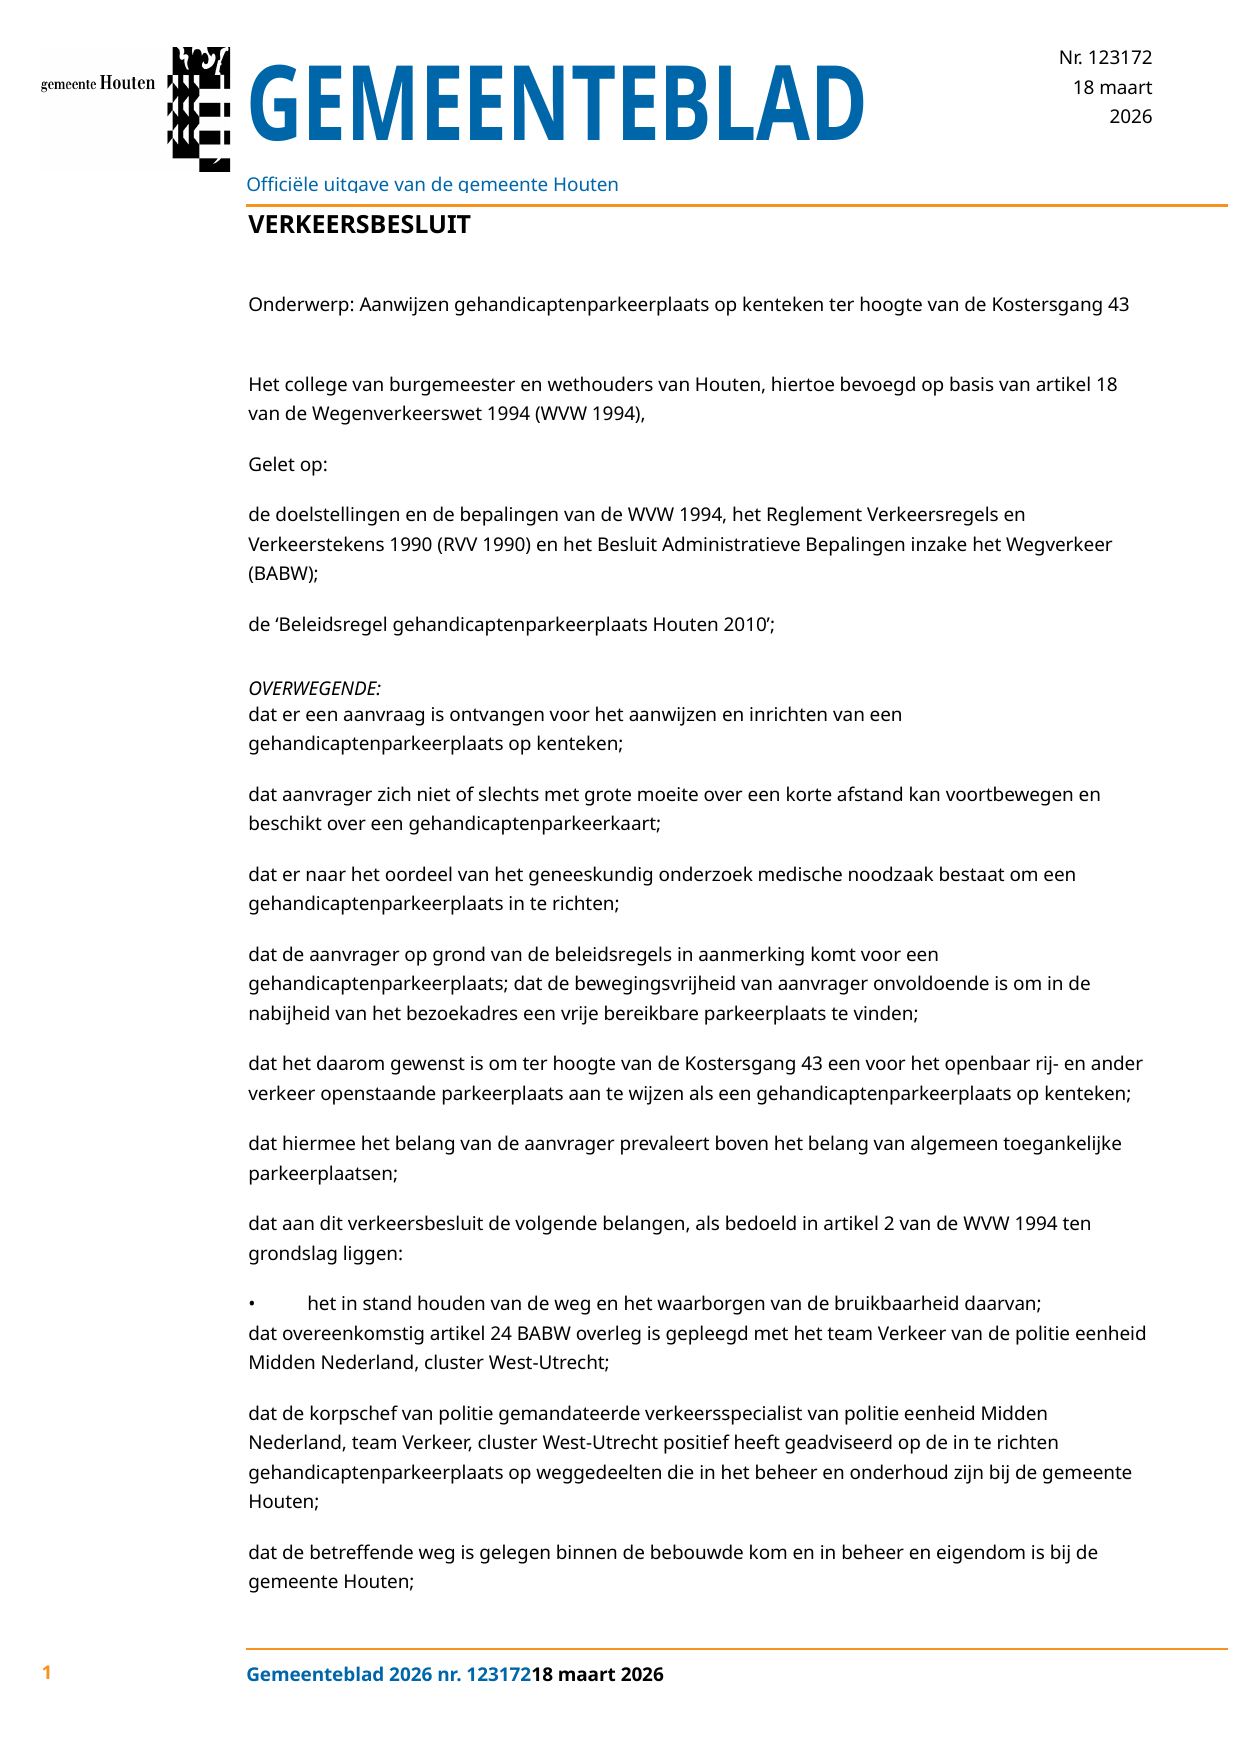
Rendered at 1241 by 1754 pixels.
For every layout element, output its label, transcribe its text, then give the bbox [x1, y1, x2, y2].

text de ‘Beleidsregel gehandicaptenparkeerplaats Houten 2010’; [248, 611, 1152, 637]
text dat de aanvrager op grond van de beleidsregels in aanmerking komt voor een gehandicaptenparkeerplaats; dat de bewegingsvrijheid van aanvrager onvoldoende is om in de nabijheid van het bezoekadres een vrije bereikbare parkeerplaats te vinden; [248, 941, 1152, 1026]
text dat de korpschef van politie gemandateerde verkeersspecialist van politie eenheid Midden Nederland, team Verkeer, cluster West-Utrecht positief heeft geadviseerd op de in te richten gehandicaptenparkeerplaats op weggedeelten die in het beheer en onderhoud zijn bij de gemeente Houten; [248, 1400, 1152, 1514]
list het in stand houden van de weg en het waarborgen van de bruikbaarheid daarvan; [248, 1290, 1152, 1316]
text VERKEERSBESLUIT [248, 207, 1152, 241]
text dat aanvrager zich niet of slechts met grote moeite over een korte afstand kan voortbewegen en beschikt over een gehandicaptenparkeerkaart; [248, 781, 1152, 836]
text dat er een aanvraag is ontvangen voor het aanwijzen en inrichten van een gehandicaptenparkeerplaats op kenteken; [248, 701, 1152, 756]
text dat er naar het oordeel van het geneeskundig onderzoek medische noodzaak bestaat om een gehandicaptenparkeerplaats in te richten; [248, 861, 1152, 916]
text dat aan dit verkeersbesluit de volgende belangen, als bedoeld in artikel 2 van de WVW 1994 ten grondslag liggen: [248, 1210, 1152, 1266]
text Het college van burgemeester en wethouders van Houten, hiertoe bevoegd op basis van artikel 18 van de Wegenverkeerswet 1994 (WVW 1994), [248, 371, 1152, 426]
text dat de betreffende weg is gelegen binnen de bebouwde kom en in beheer en eigendom is bij de gemeente Houten; [248, 1539, 1152, 1594]
text dat het daarom gewenst is om ter hoogte van de Kostersgang 43 een voor het openbaar rij- en ander verkeer openstaande parkeerplaats aan te wijzen als een gehandicaptenparkeerplaats op kenteken; [248, 1050, 1152, 1106]
text OVERWEGENDE: [248, 675, 1152, 701]
text de doelstellingen en de bepalingen van de WVW 1994, het Reglement Verkeersregels en Verkeerstekens 1990 (RVV 1990) en het Besluit Administratieve Bepalingen inzake het Wegverkeer (BABW); [248, 501, 1152, 586]
text Onderwerp: Aanwijzen gehandicaptenparkeerplaats op kenteken ter hoogte van de Kostersgang 43 [248, 291, 1152, 317]
picture [41, 47, 231, 172]
text dat hiermee het belang van de aanvrager prevaleert boven het belang van algemeen toegankelijke parkeerplaatsen; [248, 1130, 1152, 1186]
text dat overeenkomstig artikel 24 BABW overleg is gepleegd met het team Verkeer van de politie eenheid Midden Nederland, cluster West-Utrecht; [248, 1320, 1152, 1375]
text Gelet op: [248, 451, 1152, 477]
